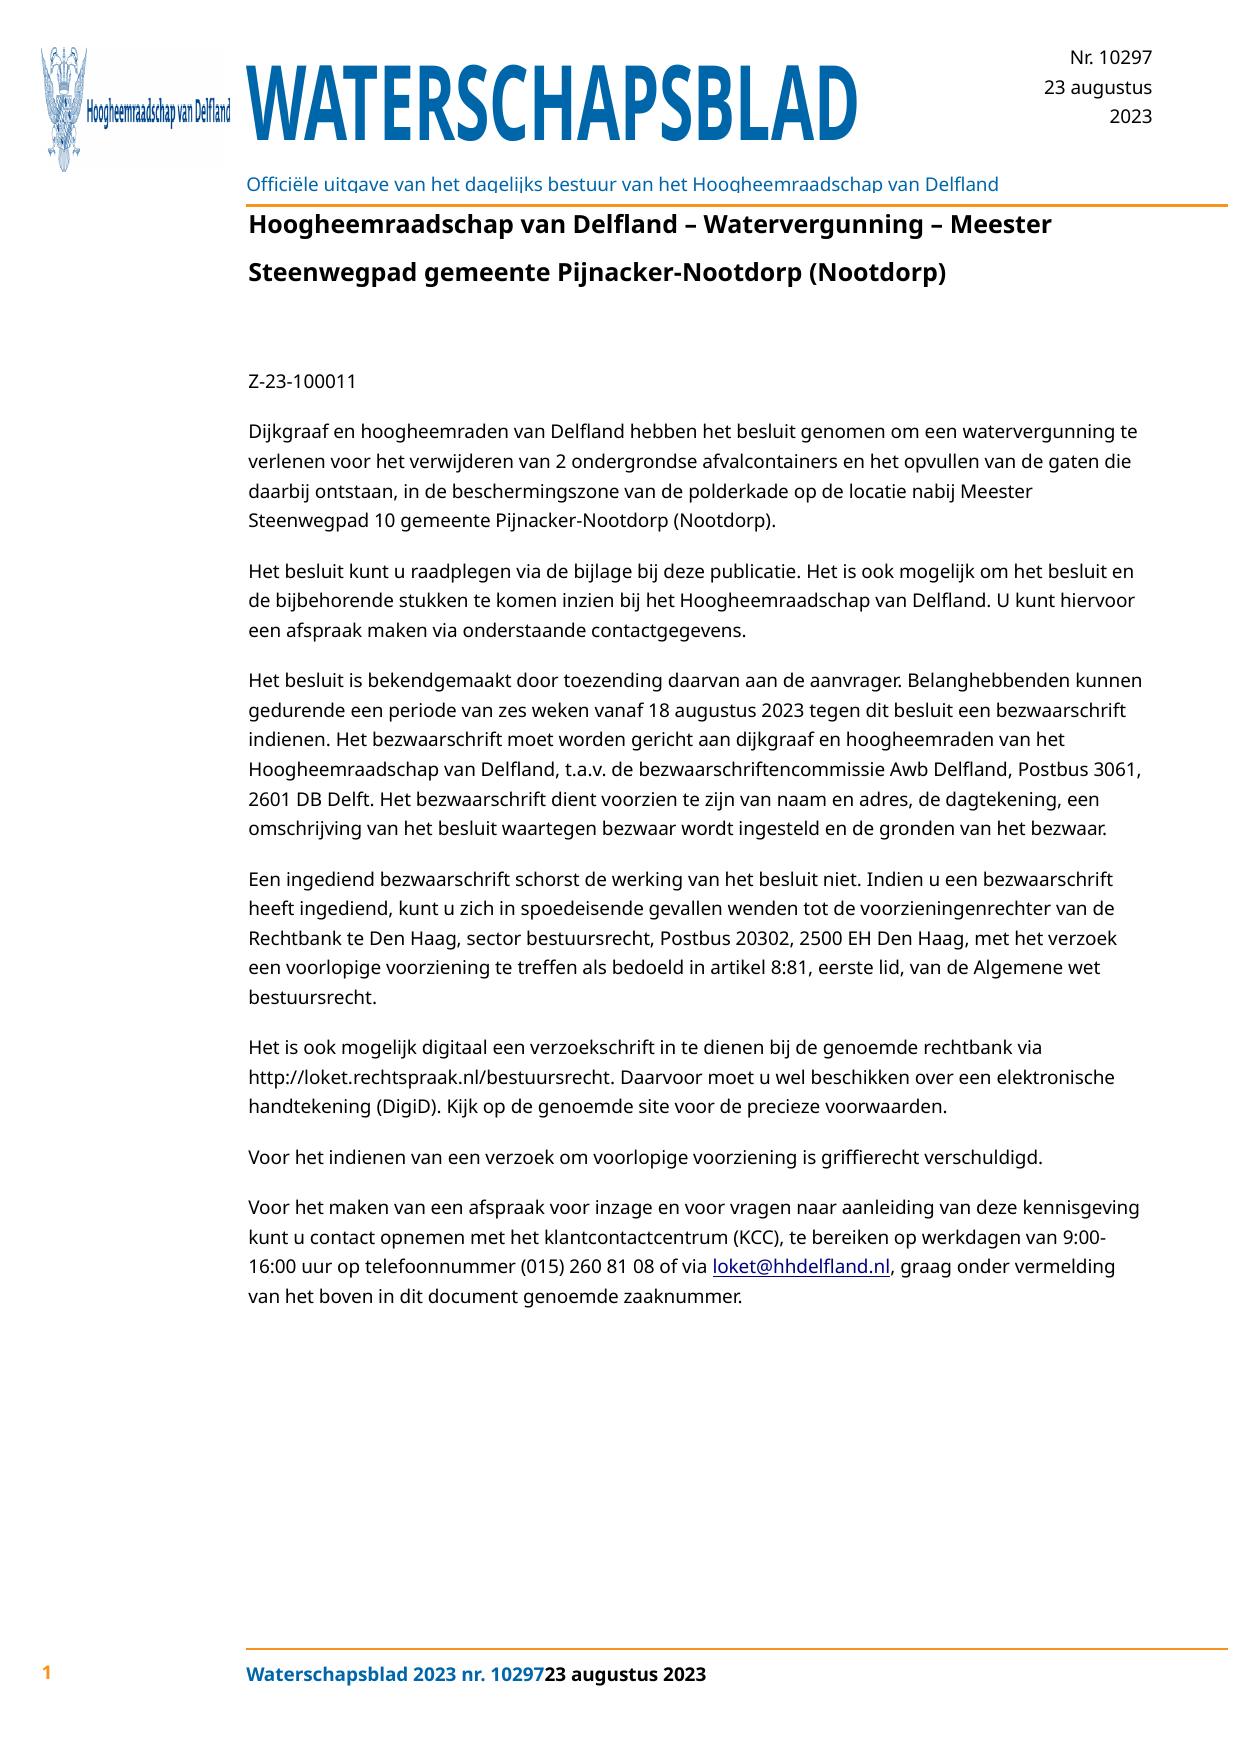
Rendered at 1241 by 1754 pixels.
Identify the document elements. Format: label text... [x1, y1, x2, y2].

text Dijkgraaf en hoogheemraden van Delfland hebben het besluit genomen om een watervergunning te verlenen voor het verwijderen van 2 ondergrondse afvalcontainers en het opvullen van de gaten die daarbij ontstaan, in de beschermingszone van de polderkade op de locatie nabij Meester Steenwegpad 10 gemeente Pijnacker-Nootdorp (Nootdorp). [248, 419, 1152, 533]
picture [41, 47, 231, 172]
text Een ingediend bezwaarschrift schorst de werking van het besluit niet. Indien u een bezwaarschrift heeft ingediend, kunt u zich in spoedeisende gevallen wenden tot de voorzieningenrechter van de Rechtbank te Den Haag, sector bestuursrecht, Postbus 20302, 2500 EH Den Haag, met het verzoek een voorlopige voorziening te treffen als bedoeld in artikel 8:81, eerste lid, van de Algemene wet bestuursrecht. [248, 866, 1152, 1010]
text Z-23-100011 [248, 368, 1152, 394]
text Het is ook mogelijk digitaal een verzoekschrift in te dienen bij de genoemde rechtbank via http://loket.rechtspraak.nl/bestuursrecht. Daarvoor moet u wel beschikken over een elektronische handtekening (DigiD). Kijk op de genoemde site voor de precieze voorwaarden. [248, 1034, 1152, 1119]
text Het besluit is bekendgemaakt door toezending daarvan aan de aanvrager. Belanghebbenden kunnen gedurende een periode van zes weken vanaf 18 augustus 2023 tegen dit besluit een bezwaarschrift indienen. Het bezwaarschrift moet worden gericht aan dijkgraaf en hoogheemraden van het Hoogheemraadschap van Delfland, t.a.v. de bezwaarschriftencommissie Awb Delfland, Postbus 3061, 2601 DB Delft. Het bezwaarschrift dient voorzien te zijn van naam en adres, de dagtekening, een omschrijving van het besluit waartegen bezwaar wordt ingesteld en de gronden van het bezwaar. [248, 667, 1152, 841]
text Voor het maken van een afspraak voor inzage en voor vragen naar aanleiding van deze kennisgeving kunt u contact opnemen met het klantcontactcentrum (KCC), te bereiken op werkdagen van 9:00-16:00 uur op telefoonnummer (015) 260 81 08 of via loket@hhdelfland.nl, graag onder vermelding van het boven in dit document genoemde zaaknummer. [248, 1194, 1152, 1309]
text Voor het indienen van een verzoek om voorlopige voorziening is griffierecht verschuldigd. [248, 1144, 1152, 1170]
text Hoogheemraadschap van Delfland – Watervergunning – Meester Steenwegpad gemeente Pijnacker-Nootdorp (Nootdorp) [248, 207, 1152, 288]
text Het besluit kunt u raadplegen via de bijlage bij deze publicatie. Het is ook mogelijk om het besluit en de bijbehorende stukken te komen inzien bij het Hoogheemraadschap van Delfland. U kunt hiervoor een afspraak maken via onderstaande contactgegevens. [248, 558, 1152, 643]
